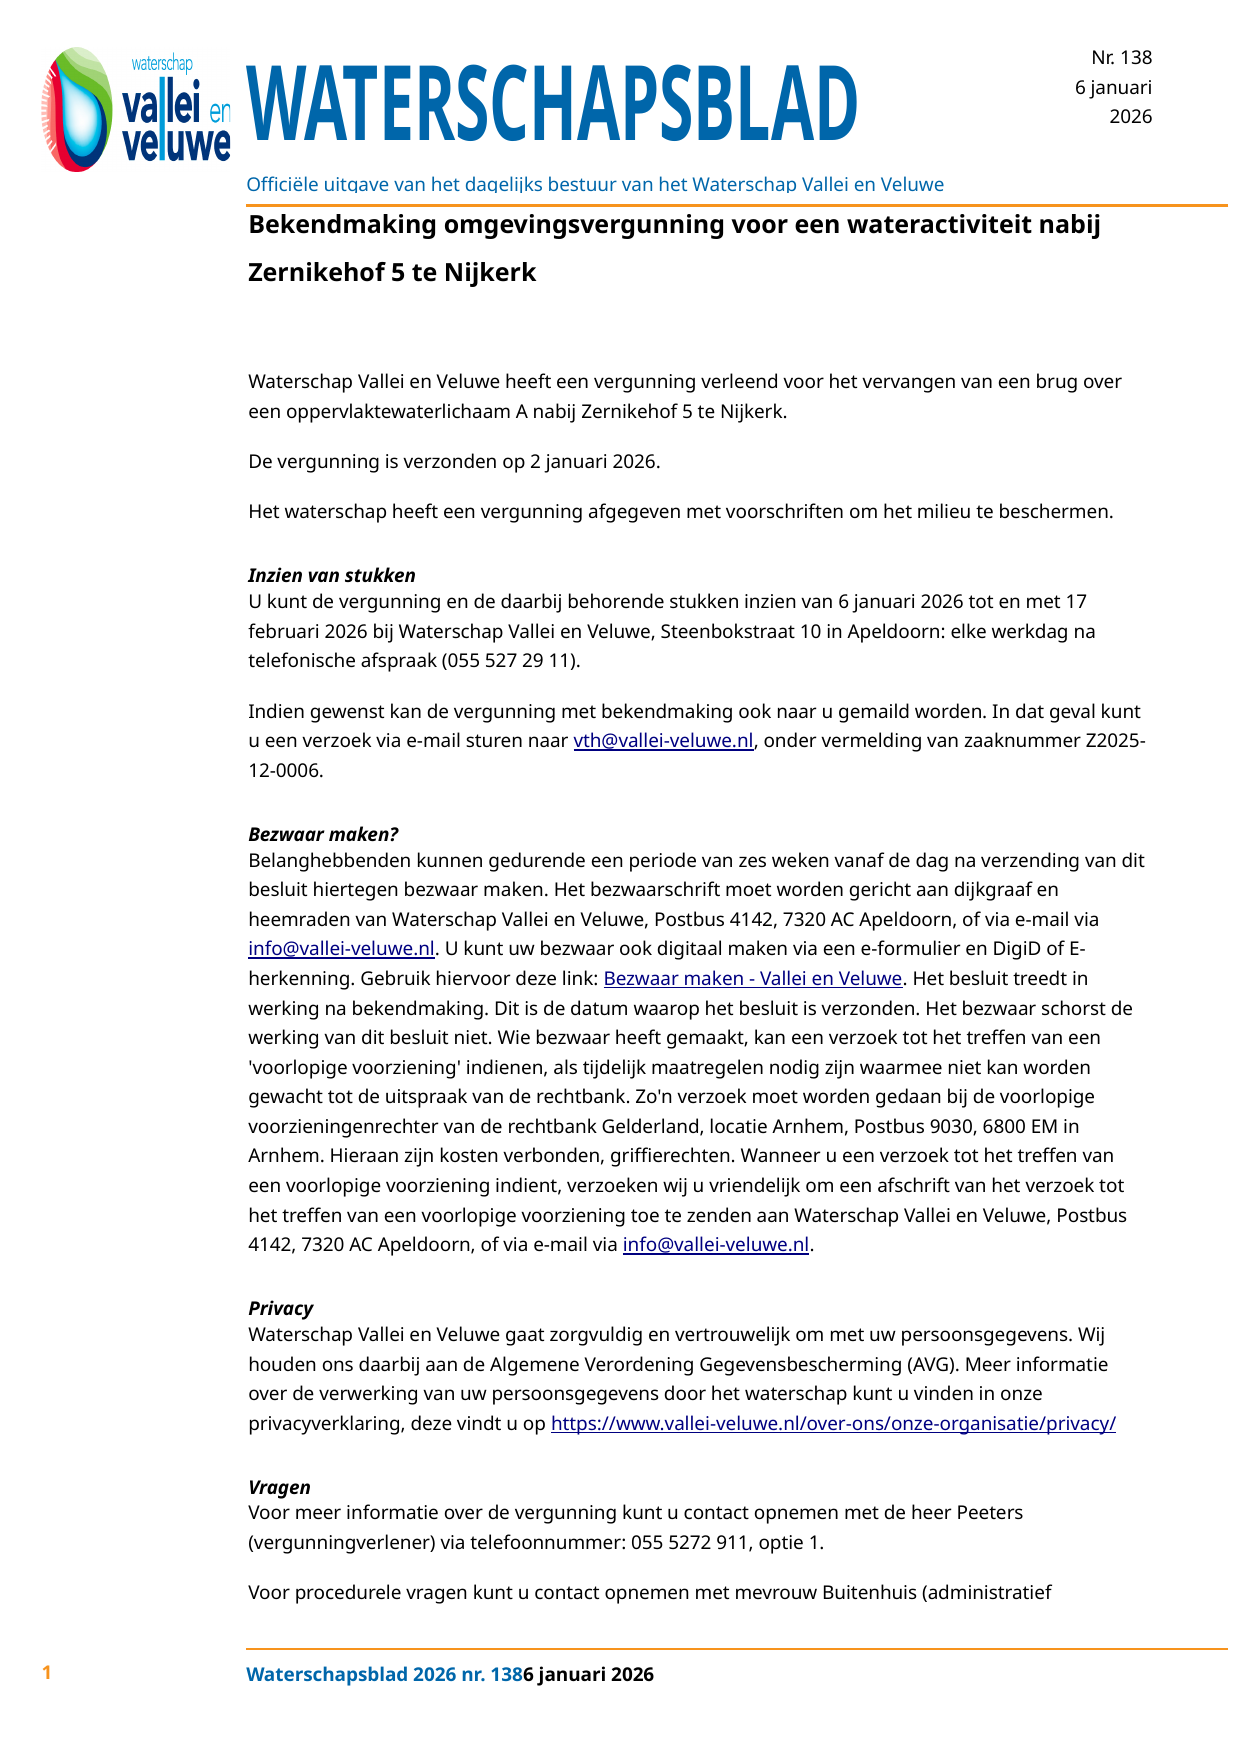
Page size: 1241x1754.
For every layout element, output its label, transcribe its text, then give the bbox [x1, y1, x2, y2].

text Indien gewenst kan de vergunning met bekendmaking ook naar u gemaild worden. In dat geval kunt u een verzoek via e-mail sturen naar vth@vallei-veluwe.nl, onder vermelding van zaaknummer Z2025-12-0006. [248, 698, 1152, 783]
text Waterschap Vallei en Veluwe gaat zorgvuldig en vertrouwelijk om met uw persoonsgegevens. Wij houden ons daarbij aan de Algemene Verordening Gegevensbescherming (AVG). Meer informatie over de verwerking van uw persoonsgegevens door het waterschap kunt u vinden in onze privacyverklaring, deze vindt u op https://www.vallei-veluwe.nl/over-ons/onze-organisatie/privacy/ [248, 1321, 1152, 1436]
text Waterschap Vallei en Veluwe heeft een vergunning verleend voor het vervangen van een brug over een oppervlaktewaterlichaam A nabij Zernikehof 5 te Nijkerk. [248, 368, 1152, 424]
picture [41, 47, 231, 172]
text Het waterschap heeft een vergunning afgegeven met voorschriften om het milieu te beschermen. [248, 499, 1152, 524]
text Voor procedurele vragen kunt u contact opnemen met mevrouw Buitenhuis (administratief [248, 1579, 1152, 1605]
text Privacy [248, 1295, 1152, 1321]
text Bezwaar maken? [248, 821, 1152, 847]
text Vragen [248, 1474, 1152, 1499]
text U kunt de vergunning en de daarbij behorende stukken inzien van 6 januari 2026 tot en met 17 februari 2026 bij Waterschap Vallei en Veluwe, Steenbokstraat 10 in Apeldoorn: elke werkdag na telefonische afspraak (055 527 29 11). [248, 588, 1152, 673]
text Voor meer informatie over de vergunning kunt u contact opnemen met de heer Peeters (vergunningverlener) via telefoonnummer: 055 5272 911, optie 1. [248, 1499, 1152, 1555]
text Inzien van stukken [248, 563, 1152, 588]
text Bekendmaking omgevingsvergunning voor een wateractiviteit nabij Zernikehof 5 te Nijkerk [248, 207, 1152, 288]
text Belanghebbenden kunnen gedurende een periode van zes weken vanaf de dag na verzending van dit besluit hiertegen bezwaar maken. Het bezwaarschrift moet worden gericht aan dijkgraaf en heemraden van Waterschap Vallei en Veluwe, Postbus 4142, 7320 AC Apeldoorn, of via e-mail via info@vallei-veluwe.nl. U kunt uw bezwaar ook digitaal maken via een e-formulier en DigiD of E-herkenning. Gebruik hiervoor deze link: Bezwaar maken - Vallei en Veluwe. Het besluit treedt in werking na bekendmaking. Dit is de datum waarop het besluit is verzonden. Het bezwaar schorst de werking van dit besluit niet. Wie bezwaar heeft gemaakt, kan een verzoek tot het treffen van een 'voorlopige voorziening' indienen, als tijdelijk maatregelen nodig zijn waarmee niet kan worden gewacht tot de uitspraak van de rechtbank. Zo'n verzoek moet worden gedaan bij de voorlopige voorzieningenrechter van de rechtbank Gelderland, locatie Arnhem, Postbus 9030, 6800 EM in Arnhem. Hieraan zijn kosten verbonden, griffierechten. Wanneer u een verzoek tot het treffen van een voorlopige voorziening indient, verzoeken wij u vriendelijk om een afschrift van het verzoek tot het treffen van een voorlopige voorziening toe te zenden aan Waterschap Vallei en Veluwe, Postbus 4142, 7320 AC Apeldoorn, of via e-mail via info@vallei-veluwe.nl. [248, 847, 1152, 1257]
text De vergunning is verzonden op 2 januari 2026. [248, 448, 1152, 474]
